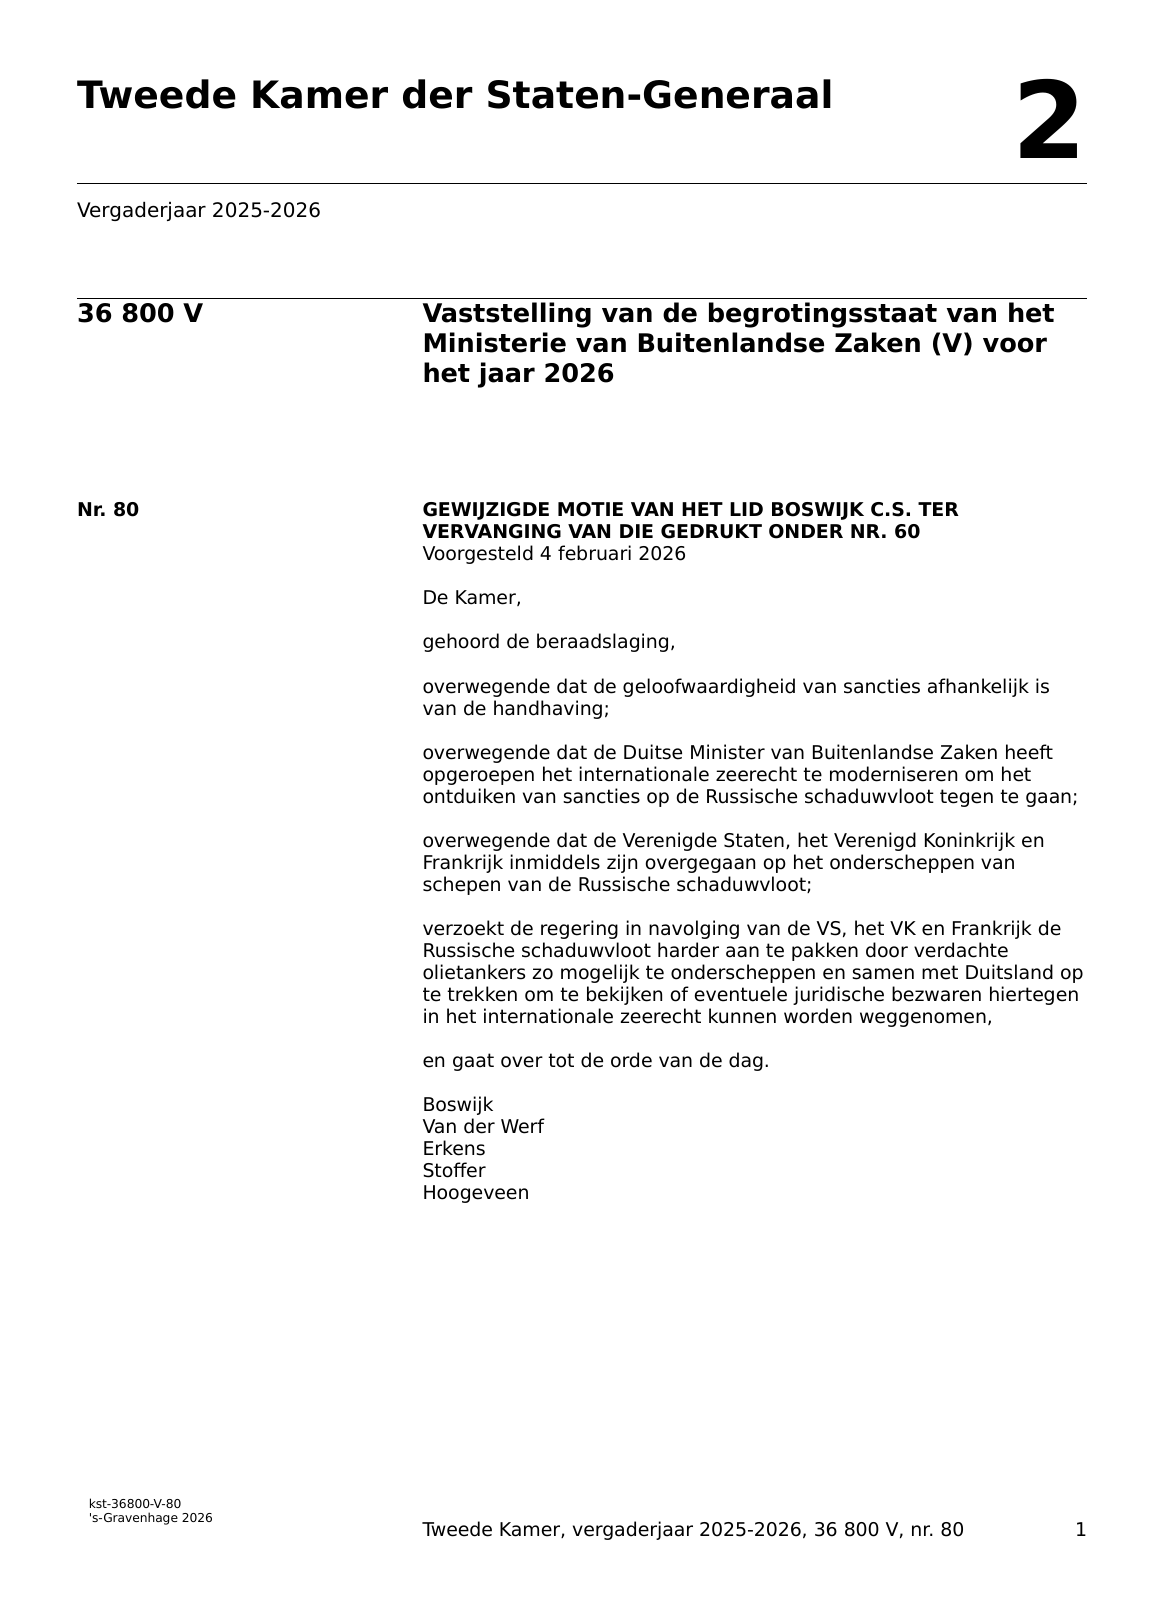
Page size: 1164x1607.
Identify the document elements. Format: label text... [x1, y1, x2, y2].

table_header Tweede Kamer der Staten-Generaal [77, 59, 886, 183]
text overwegende dat de geloofwaardigheid van sancties afhankelijk is van de handhaving; [422, 676, 1087, 719]
text Stoffer [422, 1160, 1087, 1182]
text gehoord de beraadslaging, [422, 631, 1087, 653]
subtitle Nr. 80 GEWIJZIGDE MOTIE VAN HET LID BOSWIJK C.S. TER VERVANGING VAN DIE GEDRUKT ONDER NR. 60 [77, 499, 1087, 543]
text kst-36800-V-80 [88, 1497, 323, 1511]
text Boswijk [422, 1094, 1087, 1116]
text 's-Gravenhage 2026 [88, 1511, 323, 1525]
text en gaat over tot de orde van de dag. [422, 1050, 1087, 1072]
table_cell Vergaderjaar 2025-2026 [77, 184, 1087, 298]
text Voorgesteld 4 februari 2026 [422, 543, 1087, 565]
subtitle 36 800 V Vaststelling van de begrotingsstaat van het Ministerie van Buitenlandse Zaken (V) voor het jaar 2026 [77, 299, 1087, 388]
text Hoogeveen [422, 1182, 1087, 1204]
text Van der Werf [422, 1116, 1087, 1138]
text overwegende dat de Duitse Minister van Buitenlandse Zaken heeft opgeroepen het internationale zeerecht te moderniseren om het ontduiken van sancties op de Russische schaduwvloot tegen te gaan; [422, 742, 1087, 808]
text De Kamer, [422, 587, 1087, 609]
text overwegende dat de Verenigde Staten, het Verenigd Koninkrijk en Frankrijk inmiddels zijn overgegaan op het onderscheppen van schepen van de Russische schaduwvloot; [422, 830, 1087, 896]
text Erkens [422, 1138, 1087, 1160]
text verzoekt de regering in navolging van de VS, het VK en Frankrijk de Russische schaduwvloot harder aan te pakken door verdachte olietankers zo mogelijk te onderscheppen en samen met Duitsland op te trekken om te bekijken of eventuele juridische bezwaren hiertegen in het internationale zeerecht kunnen worden weggenomen, [422, 918, 1087, 1028]
table_header 2 [886, 59, 1087, 183]
